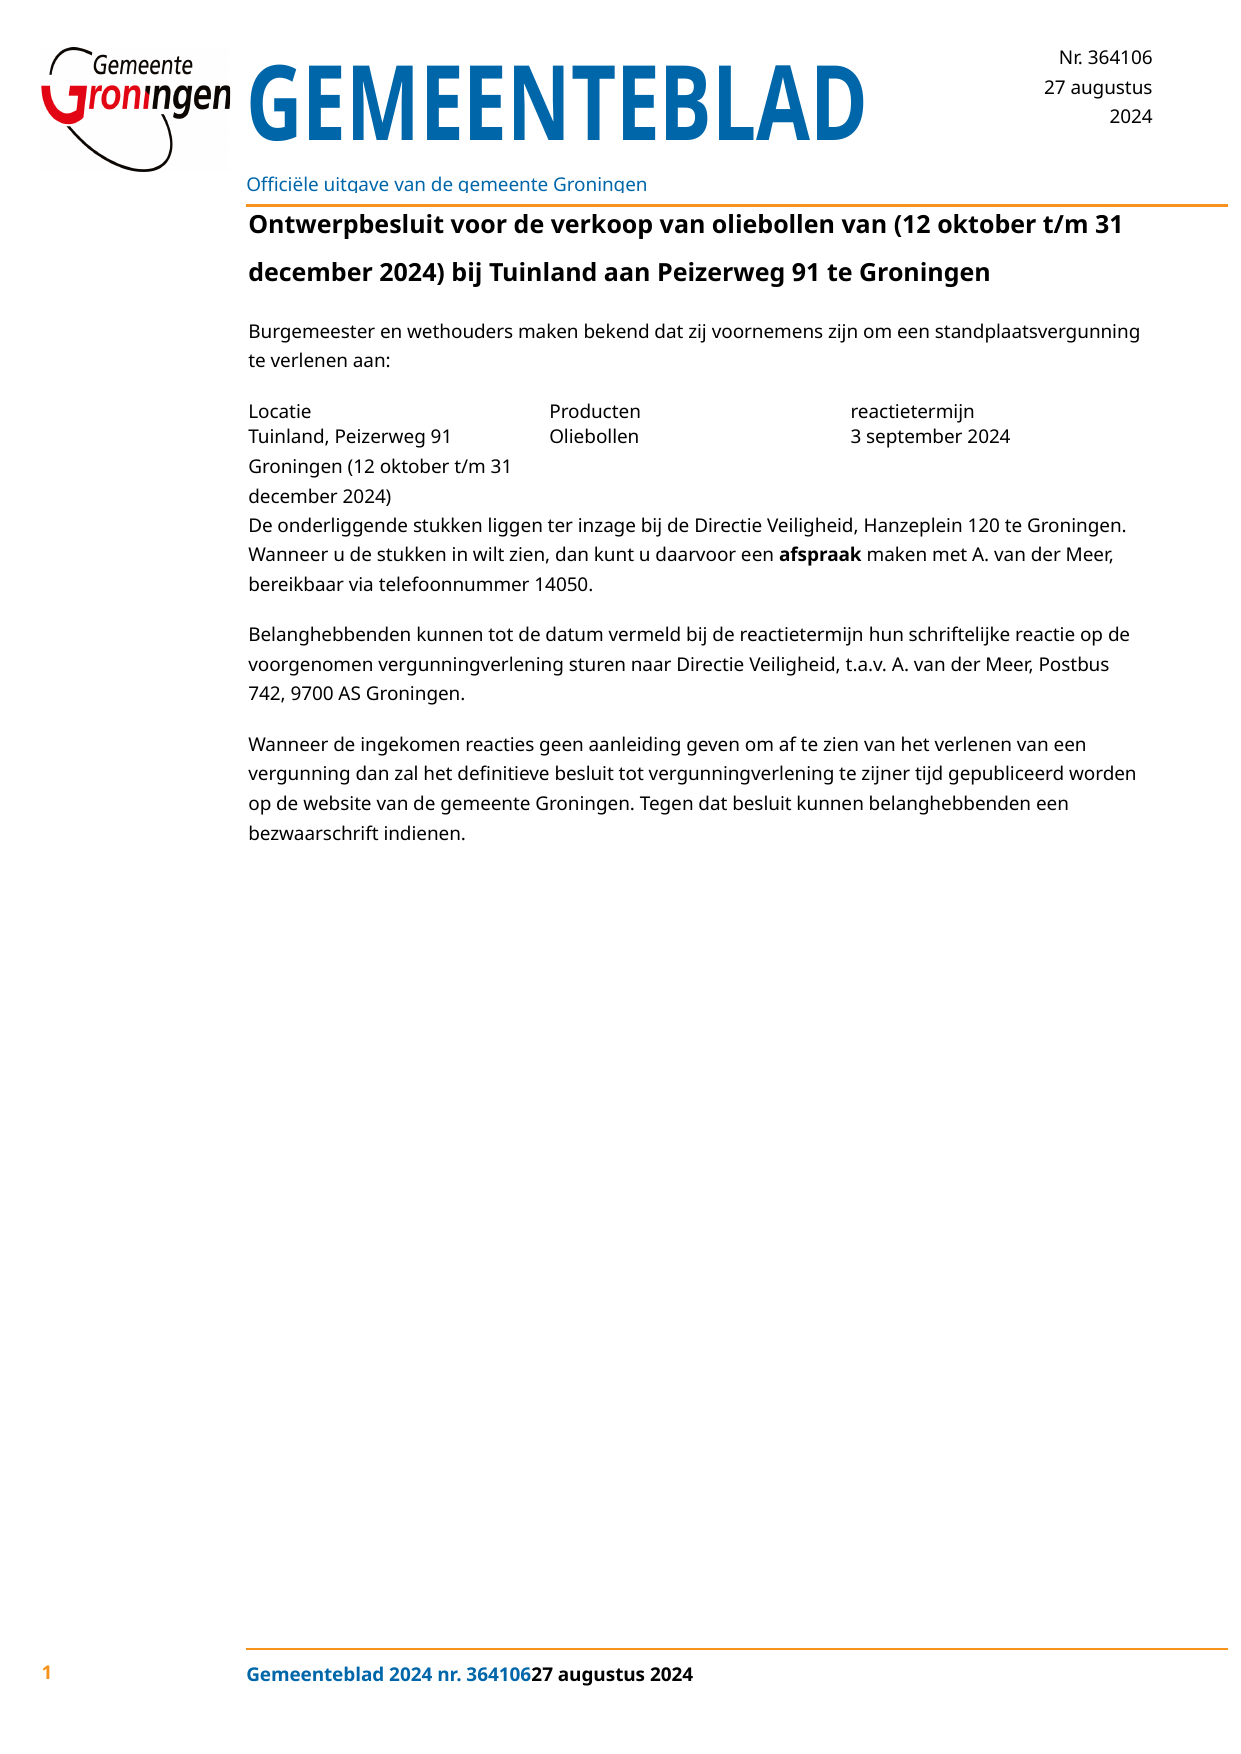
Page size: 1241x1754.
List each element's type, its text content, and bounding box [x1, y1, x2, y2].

text De onderliggende stukken liggen ter inzage bij de Directie Veiligheid, Hanzeplein 120 te Groningen. Wanneer u de stukken in wilt zien, dan kunt u daarvoor een afspraak maken met A. van der Meer, bereikbaar via telefoonnummer 14050. [248, 512, 1152, 597]
text Ontwerpbesluit voor de verkoop van oliebollen van (12 oktober t/m 31 december 2024) bij Tuinland aan Peizerweg 91 te Groningen [248, 207, 1152, 288]
table_header Locatie [248, 398, 549, 424]
table_header Producten [549, 398, 850, 424]
table_header reactietermijn [850, 398, 1152, 424]
text Burgemeester en wethouders maken bekend dat zij voornemens zijn om een standplaatsvergunning te verlenen aan: [248, 318, 1152, 373]
picture [41, 47, 231, 172]
table_cell Oliebollen [549, 424, 850, 509]
text Wanneer de ingekomen reacties geen aanleiding geven om af te zien van het verlenen van een vergunning dan zal het definitieve besluit tot vergunningverlening te zijner tijd gepubliceerd worden op de website van de gemeente Groningen. Tegen dat besluit kunnen belanghebbenden een bezwaarschrift indienen. [248, 731, 1152, 846]
text Belanghebbenden kunnen tot de datum vermeld bij de reactietermijn hun schriftelijke reactie op de voorgenomen vergunningverlening sturen naar Directie Veiligheid, t.a.v. A. van der Meer, Postbus 742, 9700 AS Groningen. [248, 621, 1152, 706]
table_cell 3 september 2024 [850, 424, 1152, 509]
table_cell Tuinland, Peizerweg 91 Groningen (12 oktober t/m 31 december 2024) [248, 424, 549, 509]
